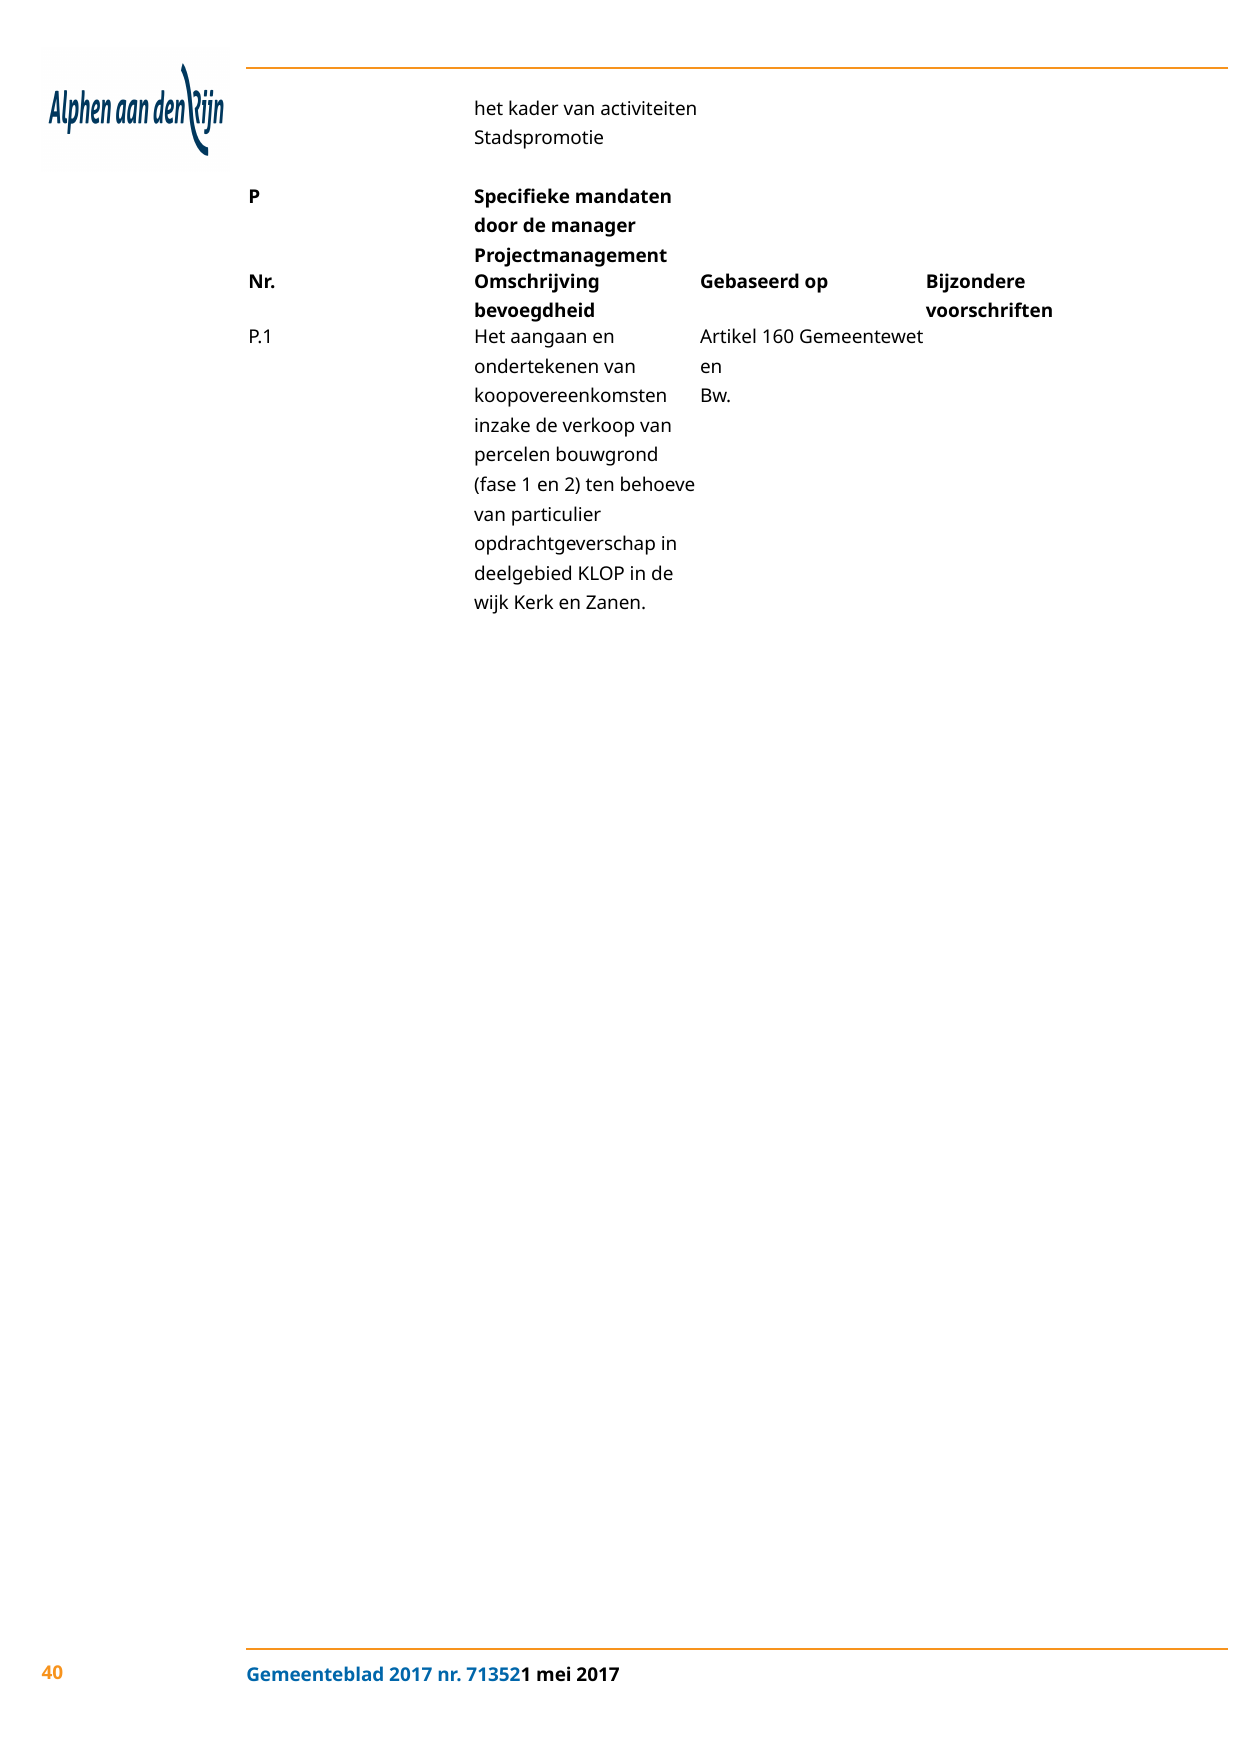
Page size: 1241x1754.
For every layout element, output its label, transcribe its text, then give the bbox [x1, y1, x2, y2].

table_cell Omschrijving bevoegdheid [474, 268, 700, 323]
table_header [926, 183, 1152, 268]
table_cell Bijzondere voorschriften [926, 268, 1152, 323]
table_cell Gebaseerd op [700, 268, 926, 323]
table_cell [926, 323, 1152, 615]
table_header [700, 95, 926, 150]
table_header [248, 95, 474, 150]
picture [41, 47, 231, 172]
table_cell [248, 615, 474, 641]
table_cell Nr. [248, 268, 474, 323]
table_header het kader van activiteiten Stadspromotie [474, 95, 700, 150]
table_cell Artikel 160 Gemeentewet en Bw. [700, 323, 926, 615]
table_cell P.1 [248, 323, 474, 615]
table_header [700, 183, 926, 268]
table_header [926, 95, 1152, 150]
table_header Specifieke mandaten door de manager Projectmanagement [474, 183, 700, 268]
table_header P [248, 183, 474, 268]
table_cell Het aangaan en ondertekenen van koopovereenkomsten inzake de verkoop van percelen bouwgrond (fase 1 en 2) ten behoeve van particulier opdrachtgeverschap in deelgebied KLOP in de wijk Kerk en Zanen. [474, 323, 700, 615]
